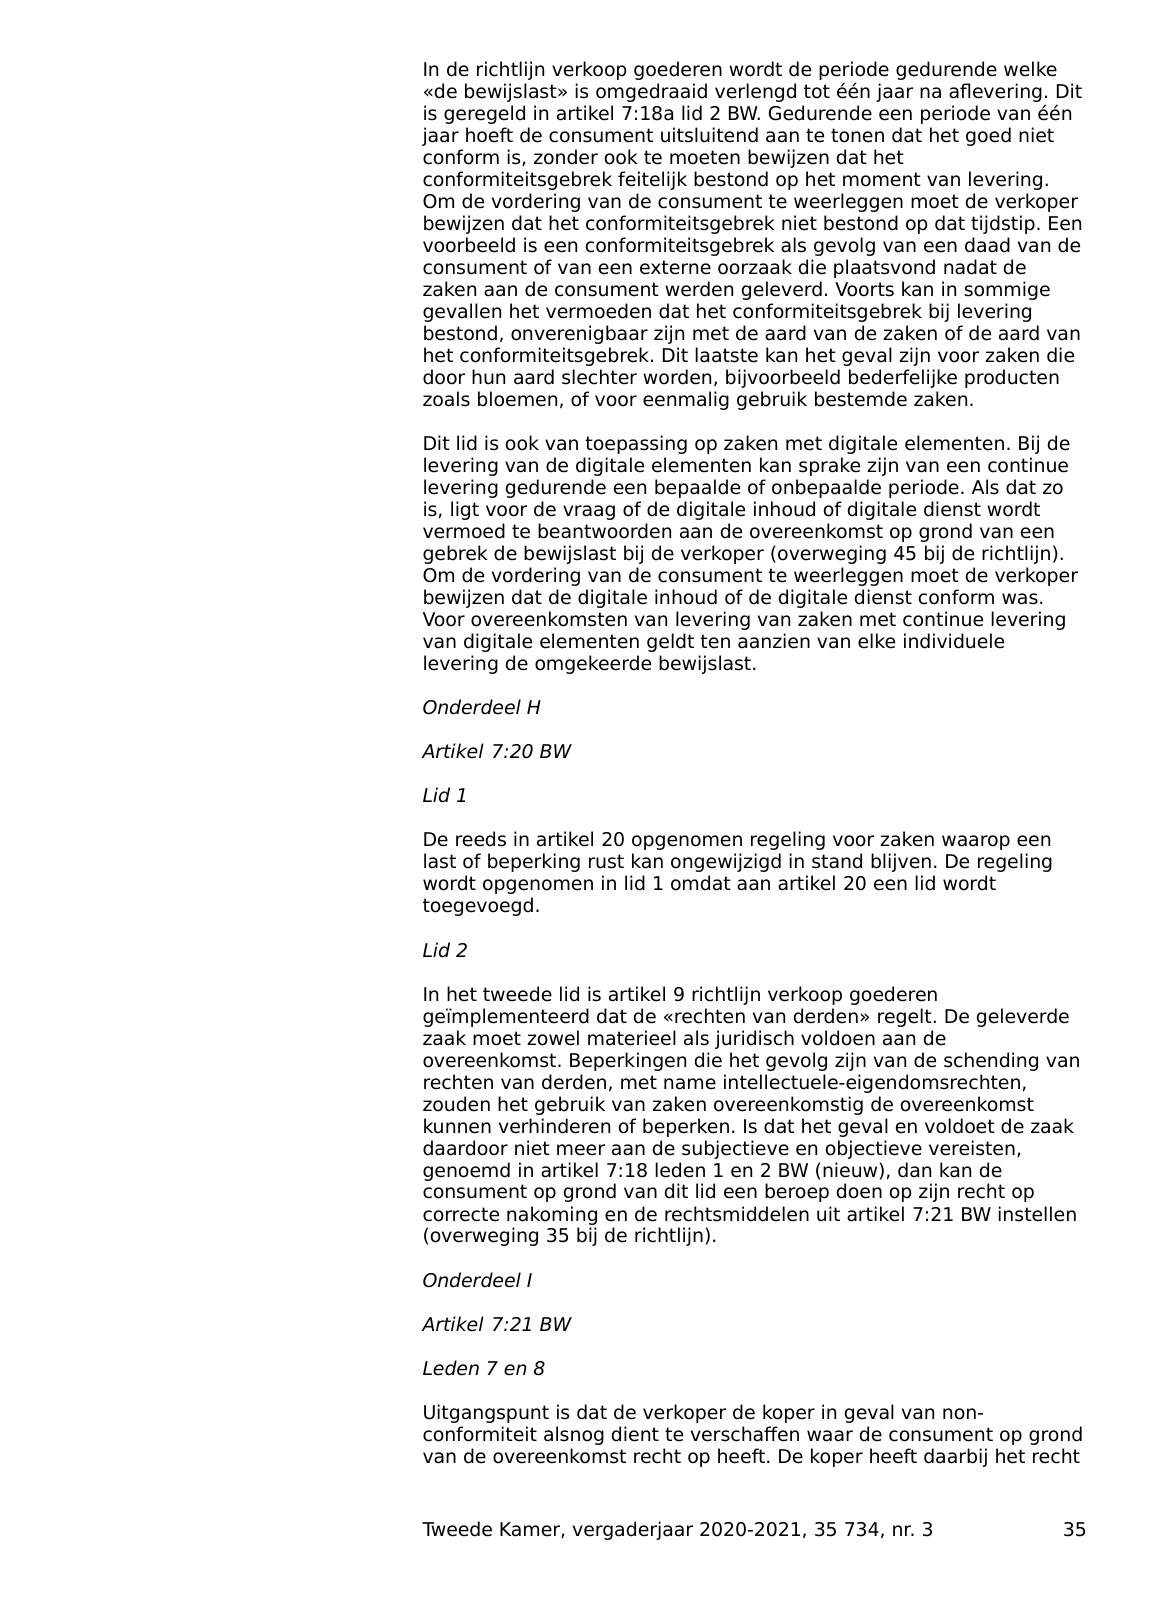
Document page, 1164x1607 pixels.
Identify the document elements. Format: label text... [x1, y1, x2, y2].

subtitle Artikel 7:21 BW [422, 1314, 1087, 1336]
subtitle Onderdeel H [422, 697, 1087, 719]
subtitle Lid 2 [422, 939, 1087, 961]
text Dit lid is ook van toepassing op zaken met digitale elementen. Bij de levering van de digitale elementen kan sprake zijn van een continue levering gedurende een bepaalde of onbepaalde periode. Als dat zo is, ligt voor de vraag of de digitale inhoud of digitale dienst wordt vermoed te beantwoorden aan de overeenkomst op grond van een gebrek de bewijslast bij de verkoper (overweging 45 bij de richtlijn). Om de vordering van de consument te weerleggen moet de verkoper bewijzen dat de digitale inhoud of de digitale dienst conform was. Voor overeenkomsten van levering van zaken met continue levering van digitale elementen geldt ten aanzien van elke individuele levering de omgekeerde bewijslast. [422, 433, 1087, 675]
text De reeds in artikel 20 opgenomen regeling voor zaken waarop een last of beperking rust kan ongewijzigd in stand blijven. De regeling wordt opgenomen in lid 1 omdat aan artikel 20 een lid wordt toegevoegd. [422, 829, 1087, 917]
subtitle Onderdeel I [422, 1269, 1087, 1292]
text Uitgangspunt is dat de verkoper de koper in geval van non-conformiteit alsnog dient te verschaffen waar de consument op grond van de overeenkomst recht op heeft. De koper heeft daarbij het recht [422, 1402, 1087, 1468]
subtitle Artikel 7:20 BW [422, 741, 1087, 763]
text In het tweede lid is artikel 9 richtlijn verkoop goederen geïmplementeerd dat de «rechten van derden» regelt. De geleverde zaak moet zowel materieel als juridisch voldoen aan de overeenkomst. Beperkingen die het gevolg zijn van de schending van rechten van derden, met name intellectuele-eigendomsrechten, zouden het gebruik van zaken overeenkomstig de overeenkomst kunnen verhinderen of beperken. Is dat het geval en voldoet de zaak daardoor niet meer aan de subjectieve en objectieve vereisten, genoemd in artikel 7:18 leden 1 en 2 BW (nieuw), dan kan de consument op grond van dit lid een beroep doen op zijn recht op correcte nakoming en de rechtsmiddelen uit artikel 7:21 BW instellen (overweging 35 bij de richtlijn). [422, 984, 1087, 1247]
text In de richtlijn verkoop goederen wordt de periode gedurende welke «de bewijslast» is omgedraaid verlengd tot één jaar na aflevering. Dit is geregeld in artikel 7:18a lid 2 BW. Gedurende een periode van één jaar hoeft de consument uitsluitend aan te tonen dat het goed niet conform is, zonder ook te moeten bewijzen dat het conformiteitsgebrek feitelijk bestond op het moment van levering. Om de vordering van de consument te weerleggen moet de verkoper bewijzen dat het conformiteitsgebrek niet bestond op dat tijdstip. Een voorbeeld is een conformiteitsgebrek als gevolg van een daad van de consument of van een externe oorzaak die plaatsvond nadat de zaken aan de consument werden geleverd. Voorts kan in sommige gevallen het vermoeden dat het conformiteitsgebrek bij levering bestond, onverenigbaar zijn met de aard van de zaken of de aard van het conformiteitsgebrek. Dit laatste kan het geval zijn voor zaken die door hun aard slechter worden, bijvoorbeeld bederfelijke producten zoals bloemen, of voor eenmalig gebruik bestemde zaken. [422, 59, 1087, 411]
subtitle Lid 1 [422, 785, 1087, 807]
subtitle Leden 7 en 8 [422, 1358, 1087, 1380]
